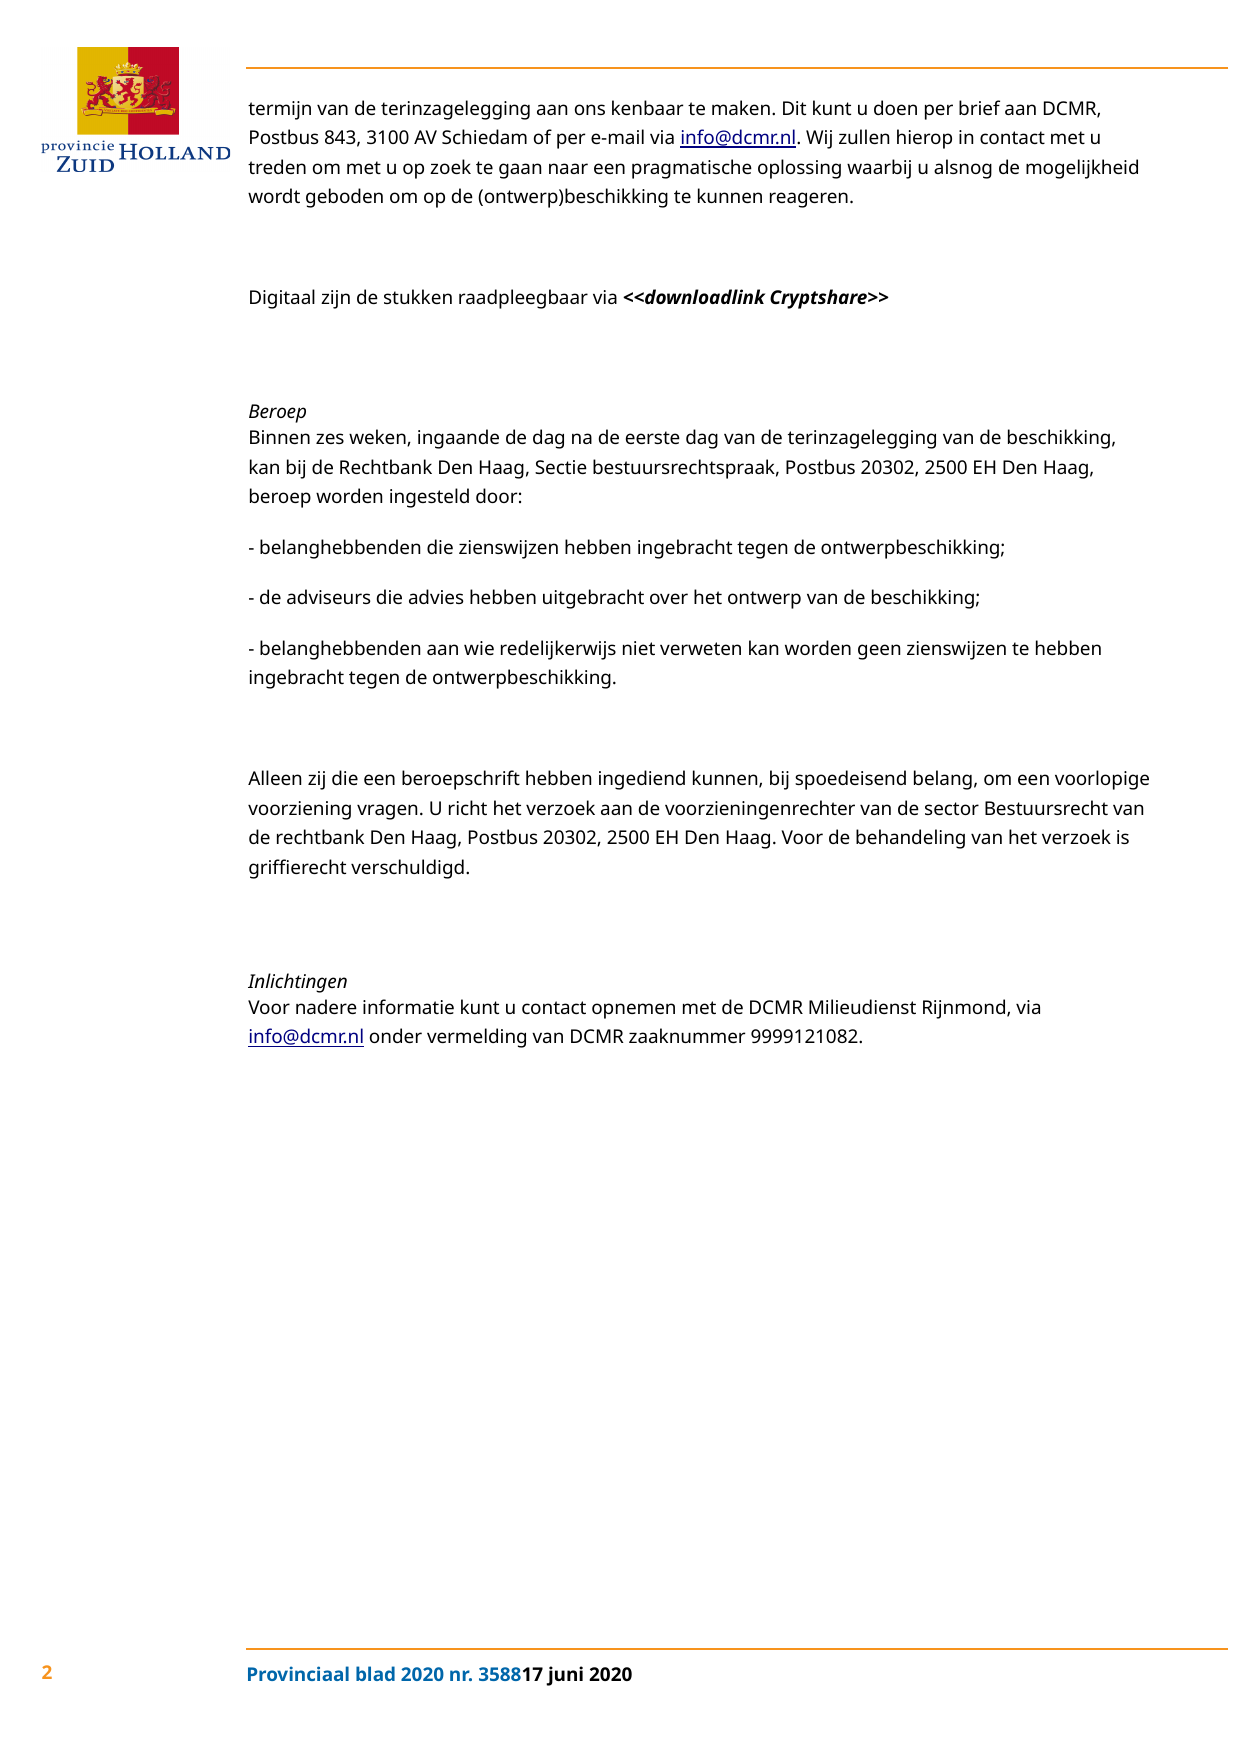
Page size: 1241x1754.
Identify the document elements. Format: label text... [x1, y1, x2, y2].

text Beroep [248, 399, 1152, 424]
text - belanghebbenden aan wie redelijkerwijs niet verweten kan worden geen zienswijzen te hebben ingebracht tegen de ontwerpbeschikking. [248, 635, 1152, 690]
text Inlichtingen [248, 968, 1152, 994]
text termijn van de terinzagelegging aan ons kenbaar te maken. Dit kunt u doen per brief aan DCMR, Postbus 843, 3100 AV Schiedam of per e-mail via info@dcmr.nl. Wij zullen hierop in contact met u treden om met u op zoek te gaan naar een pragmatische oplossing waarbij u alsnog de mogelijkheid wordt geboden om op de (ontwerp)beschikking te kunnen reageren. [248, 95, 1152, 209]
text Binnen zes weken, ingaande de dag na de eerste dag van de terinzagelegging van de beschikking, kan bij de Rechtbank Den Haag, Sectie bestuursrechtspraak, Postbus 20302, 2500 EH Den Haag, beroep worden ingesteld door: [248, 424, 1152, 509]
text Alleen zij die een beroepschrift hebben ingediend kunnen, bij spoedeisend belang, om een voorlopige voorziening vragen. U richt het verzoek aan de voorzieningenrechter van de sector Bestuursrecht van de rechtbank Den Haag, Postbus 20302, 2500 EH Den Haag. Voor de behandeling van het verzoek is griffierecht verschuldigd. [248, 765, 1152, 880]
text Digitaal zijn de stukken raadpleegbaar via <<downloadlink Cryptshare>> [248, 284, 1152, 310]
text - belanghebbenden die zienswijzen hebben ingebracht tegen de ontwerpbeschikking; [248, 534, 1152, 560]
text Voor nadere informatie kunt u contact opnemen met de DCMR Milieudienst Rijnmond, via info@dcmr.nl onder vermelding van DCMR zaaknummer 9999121082. [248, 994, 1152, 1049]
picture [41, 47, 231, 172]
text - de adviseurs die advies hebben uitgebracht over het ontwerp van de beschikking; [248, 584, 1152, 610]
